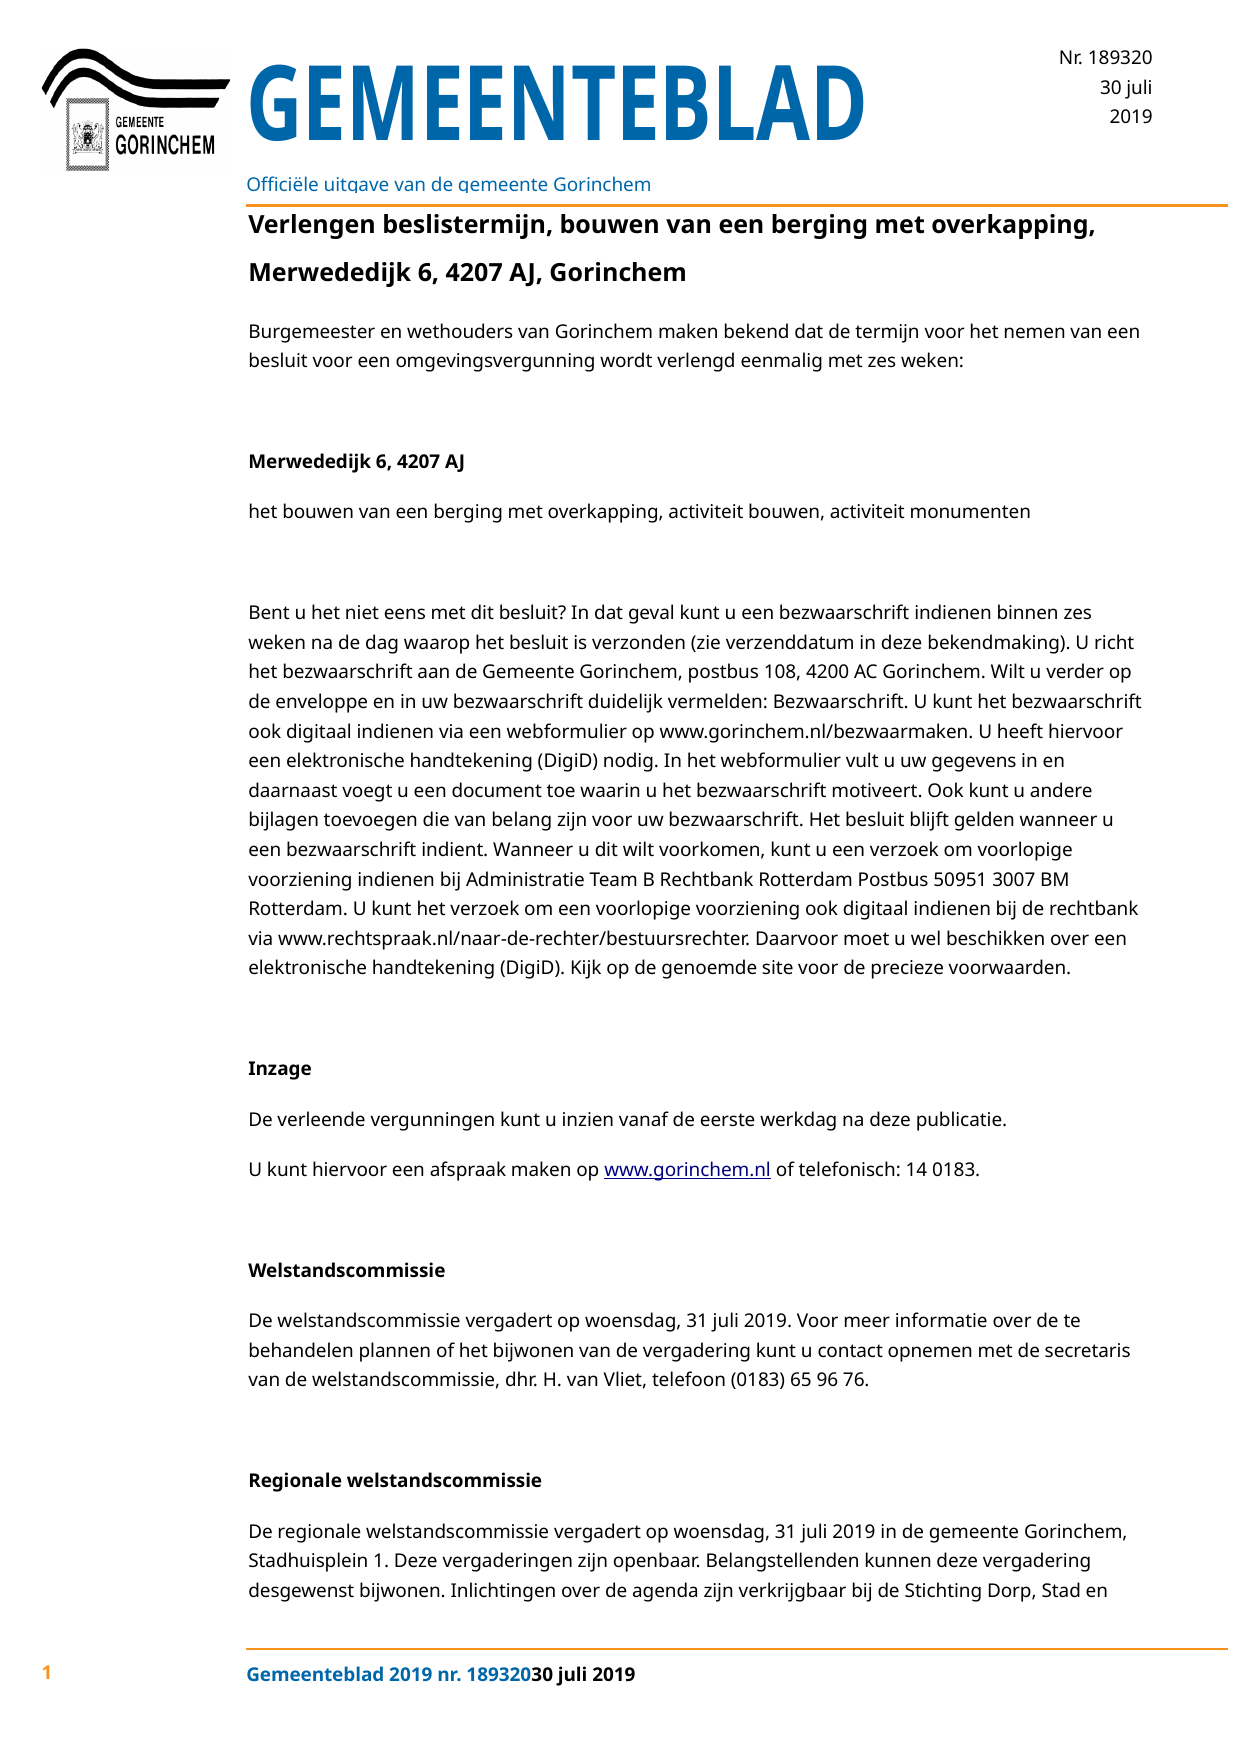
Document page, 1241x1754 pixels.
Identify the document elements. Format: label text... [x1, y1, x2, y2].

text De welstandscommissie vergadert op woensdag, 31 juli 2019. Voor meer informatie over de te behandelen plannen of het bijwonen van de vergadering kunt u contact opnemen met de secretaris van de welstandscommissie, dhr. H. van Vliet, telefoon (0183) 65 96 76. [248, 1307, 1152, 1392]
text De verleende vergunningen kunt u inzien vanaf de eerste werkdag na deze publicatie. [248, 1106, 1152, 1132]
picture [41, 47, 231, 172]
text het bouwen van een berging met overkapping, activiteit bouwen, activiteit monumenten [248, 499, 1152, 524]
text Welstandscommissie [248, 1257, 1152, 1283]
text Regionale welstandscommissie [248, 1467, 1152, 1493]
text Merwededijk 6, 4207 AJ [248, 448, 1152, 474]
text Bent u het niet eens met dit besluit? In dat geval kunt u een bezwaarschrift indienen binnen zes weken na de dag waarop het besluit is verzonden (zie verzenddatum in deze bekendmaking). U richt het bezwaarschrift aan de Gemeente Gorinchem, postbus 108, 4200 AC Gorinchem. Wilt u verder op de enveloppe en in uw bezwaarschrift duidelijk vermelden: Bezwaarschrift. U kunt het bezwaarschrift ook digitaal indienen via een webformulier op www.gorinchem.nl/bezwaarmaken. U heeft hiervoor een elektronische handtekening (DigiD) nodig. In het webformulier vult u uw gegevens in en daarnaast voegt u een document toe waarin u het bezwaarschrift motiveert. Ook kunt u andere bijlagen toevoegen die van belang zijn voor uw bezwaarschrift. Het besluit blijft gelden wanneer u een bezwaarschrift indient. Wanneer u dit wilt voorkomen, kunt u een verzoek om voorlopige voorziening indienen bij Administratie Team B Rechtbank Rotterdam Postbus 50951 3007 BM Rotterdam. U kunt het verzoek om een voorlopige voorziening ook digitaal indienen bij de rechtbank via www.rechtspraak.nl/naar-de-rechter/bestuursrechter. Daarvoor moet u wel beschikken over een elektronische handtekening (DigiD). Kijk op de genoemde site voor de precieze voorwaarden. [248, 599, 1152, 980]
text Burgemeester en wethouders van Gorinchem maken bekend dat de termijn voor het nemen van een besluit voor een omgevingsvergunning wordt verlengd eenmalig met zes weken: [248, 318, 1152, 373]
text Inzage [248, 1055, 1152, 1081]
text De regionale welstandscommissie vergadert op woensdag, 31 juli 2019 in de gemeente Gorinchem, Stadhuisplein 1. Deze vergaderingen zijn openbaar. Belangstellenden kunnen deze vergadering desgewenst bijwonen. Inlichtingen over de agenda zijn verkrijgbaar bij de Stichting Dorp, Stad en [248, 1518, 1152, 1603]
text U kunt hiervoor een afspraak maken op www.gorinchem.nl of telefonisch: 14 0183. [248, 1156, 1152, 1182]
text Verlengen beslistermijn, bouwen van een berging met overkapping, Merwededijk 6, 4207 AJ, Gorinchem [248, 207, 1152, 288]
